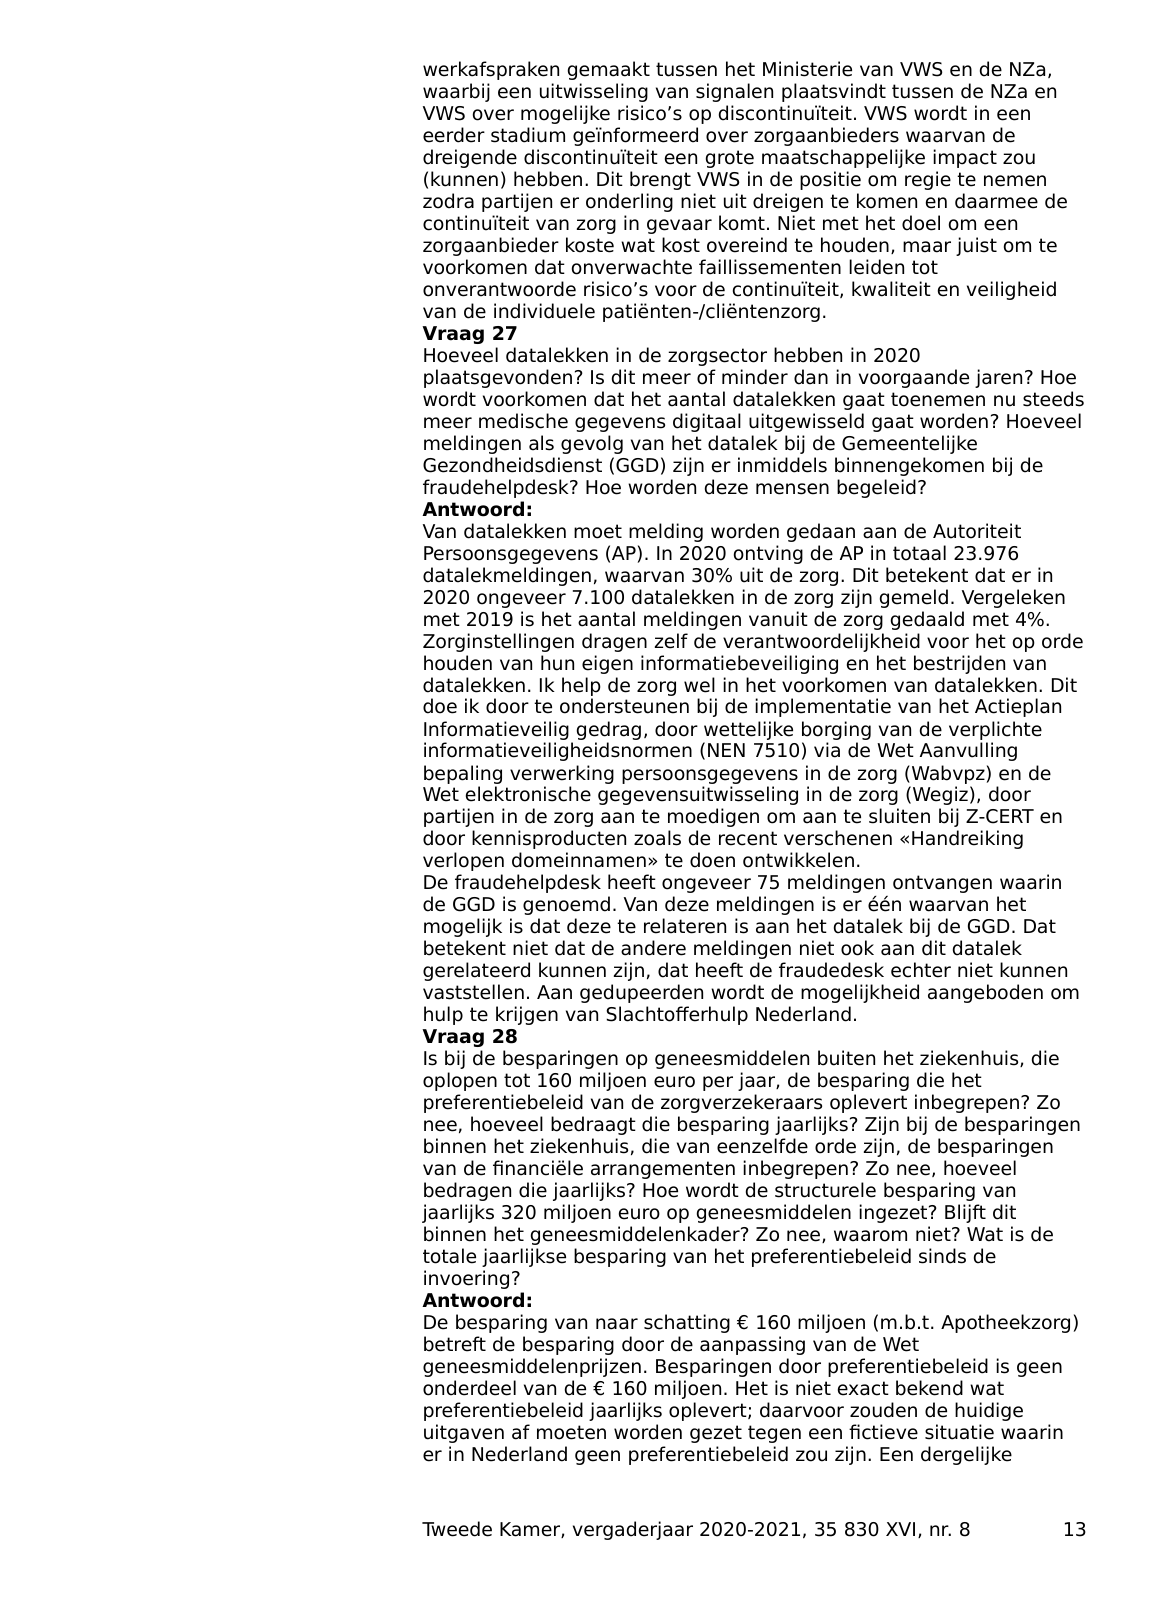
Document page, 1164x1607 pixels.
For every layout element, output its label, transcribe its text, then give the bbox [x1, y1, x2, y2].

text Antwoord: [422, 1290, 1087, 1312]
text Zorginstellingen dragen zelf de verantwoordelijkheid voor het op orde houden van hun eigen informatiebeveiliging en het bestrijden van datalekken. Ik help de zorg wel in het voorkomen van datalekken. Dit doe ik door te ondersteunen bij de implementatie van het Actieplan Informatieveilig gedrag, door wettelijke borging van de verplichte informatieveiligheidsnormen (NEN 7510) via de Wet Aanvulling bepaling verwerking persoonsgegevens in de zorg (Wabvpz) en de Wet elektronische gegevensuitwisseling in de zorg (Wegiz), door partijen in de zorg aan te moedigen om aan te sluiten bij Z-CERT en door kennisproducten zoals de recent verschenen «Handreiking verlopen domeinnamen» te doen ontwikkelen. [422, 631, 1087, 872]
text Is bij de besparingen op geneesmiddelen buiten het ziekenhuis, die oplopen tot 160 miljoen euro per jaar, de besparing die het preferentiebeleid van de zorgverzekeraars oplevert inbegrepen? Zo nee, hoeveel bedraagt die besparing jaarlijks? Zijn bij de besparingen binnen het ziekenhuis, die van eenzelfde orde zijn, de besparingen van de financiële arrangementen inbegrepen? Zo nee, hoeveel bedragen die jaarlijks? Hoe wordt de structurele besparing van jaarlijks 320 miljoen euro op geneesmiddelen ingezet? Blijft dit binnen het geneesmiddelenkader? Zo nee, waarom niet? Wat is de totale jaarlijkse besparing van het preferentiebeleid sinds de invoering? [422, 1048, 1087, 1290]
text Vraag 28 [422, 1026, 1087, 1048]
text Vraag 27 [422, 323, 1087, 345]
text De besparing van naar schatting € 160 miljoen (m.b.t. Apotheekzorg) betreft de besparing door de aanpassing van de Wet geneesmiddelenprijzen. Besparingen door preferentiebeleid is geen onderdeel van de € 160 miljoen. Het is niet exact bekend wat preferentiebeleid jaarlijks oplevert; daarvoor zouden de huidige uitgaven af moeten worden gezet tegen een fictieve situatie waarin er in Nederland geen preferentiebeleid zou zijn. Een dergelijke [422, 1312, 1087, 1466]
text Van datalekken moet melding worden gedaan aan de Autoriteit Persoonsgegevens (AP). In 2020 ontving de AP in totaal 23.976 datalekmeldingen, waarvan 30% uit de zorg. Dit betekent dat er in 2020 ongeveer 7.100 datalekken in de zorg zijn gemeld. Vergeleken met 2019 is het aantal meldingen vanuit de zorg gedaald met 4%. [422, 521, 1087, 631]
text Antwoord: [422, 499, 1087, 521]
text De fraudehelpdesk heeft ongeveer 75 meldingen ontvangen waarin de GGD is genoemd. Van deze meldingen is er één waarvan het mogelijk is dat deze te relateren is aan het datalek bij de GGD. Dat betekent niet dat de andere meldingen niet ook aan dit datalek gerelateerd kunnen zijn, dat heeft de fraudedesk echter niet kunnen vaststellen. Aan gedupeerden wordt de mogelijkheid aangeboden om hulp te krijgen van Slachtofferhulp Nederland. [422, 872, 1087, 1026]
text Hoeveel datalekken in de zorgsector hebben in 2020 plaatsgevonden? Is dit meer of minder dan in voorgaande jaren? Hoe wordt voorkomen dat het aantal datalekken gaat toenemen nu steeds meer medische gegevens digitaal uitgewisseld gaat worden? Hoeveel meldingen als gevolg van het datalek bij de Gemeentelijke Gezondheidsdienst (GGD) zijn er inmiddels binnengekomen bij de fraudehelpdesk? Hoe worden deze mensen begeleid? [422, 345, 1087, 499]
text werkafspraken gemaakt tussen het Ministerie van VWS en de NZa, waarbij een uitwisseling van signalen plaatsvindt tussen de NZa en VWS over mogelijke risico’s op discontinuïteit. VWS wordt in een eerder stadium geïnformeerd over zorgaanbieders waarvan de dreigende discontinuïteit een grote maatschappelijke impact zou (kunnen) hebben. Dit brengt VWS in de positie om regie te nemen zodra partijen er onderling niet uit dreigen te komen en daarmee de continuïteit van zorg in gevaar komt. Niet met het doel om een zorgaanbieder koste wat kost overeind te houden, maar juist om te voorkomen dat onverwachte faillissementen leiden tot onverantwoorde risico’s voor de continuïteit, kwaliteit en veiligheid van de individuele patiënten-/cliëntenzorg. [422, 59, 1087, 323]
